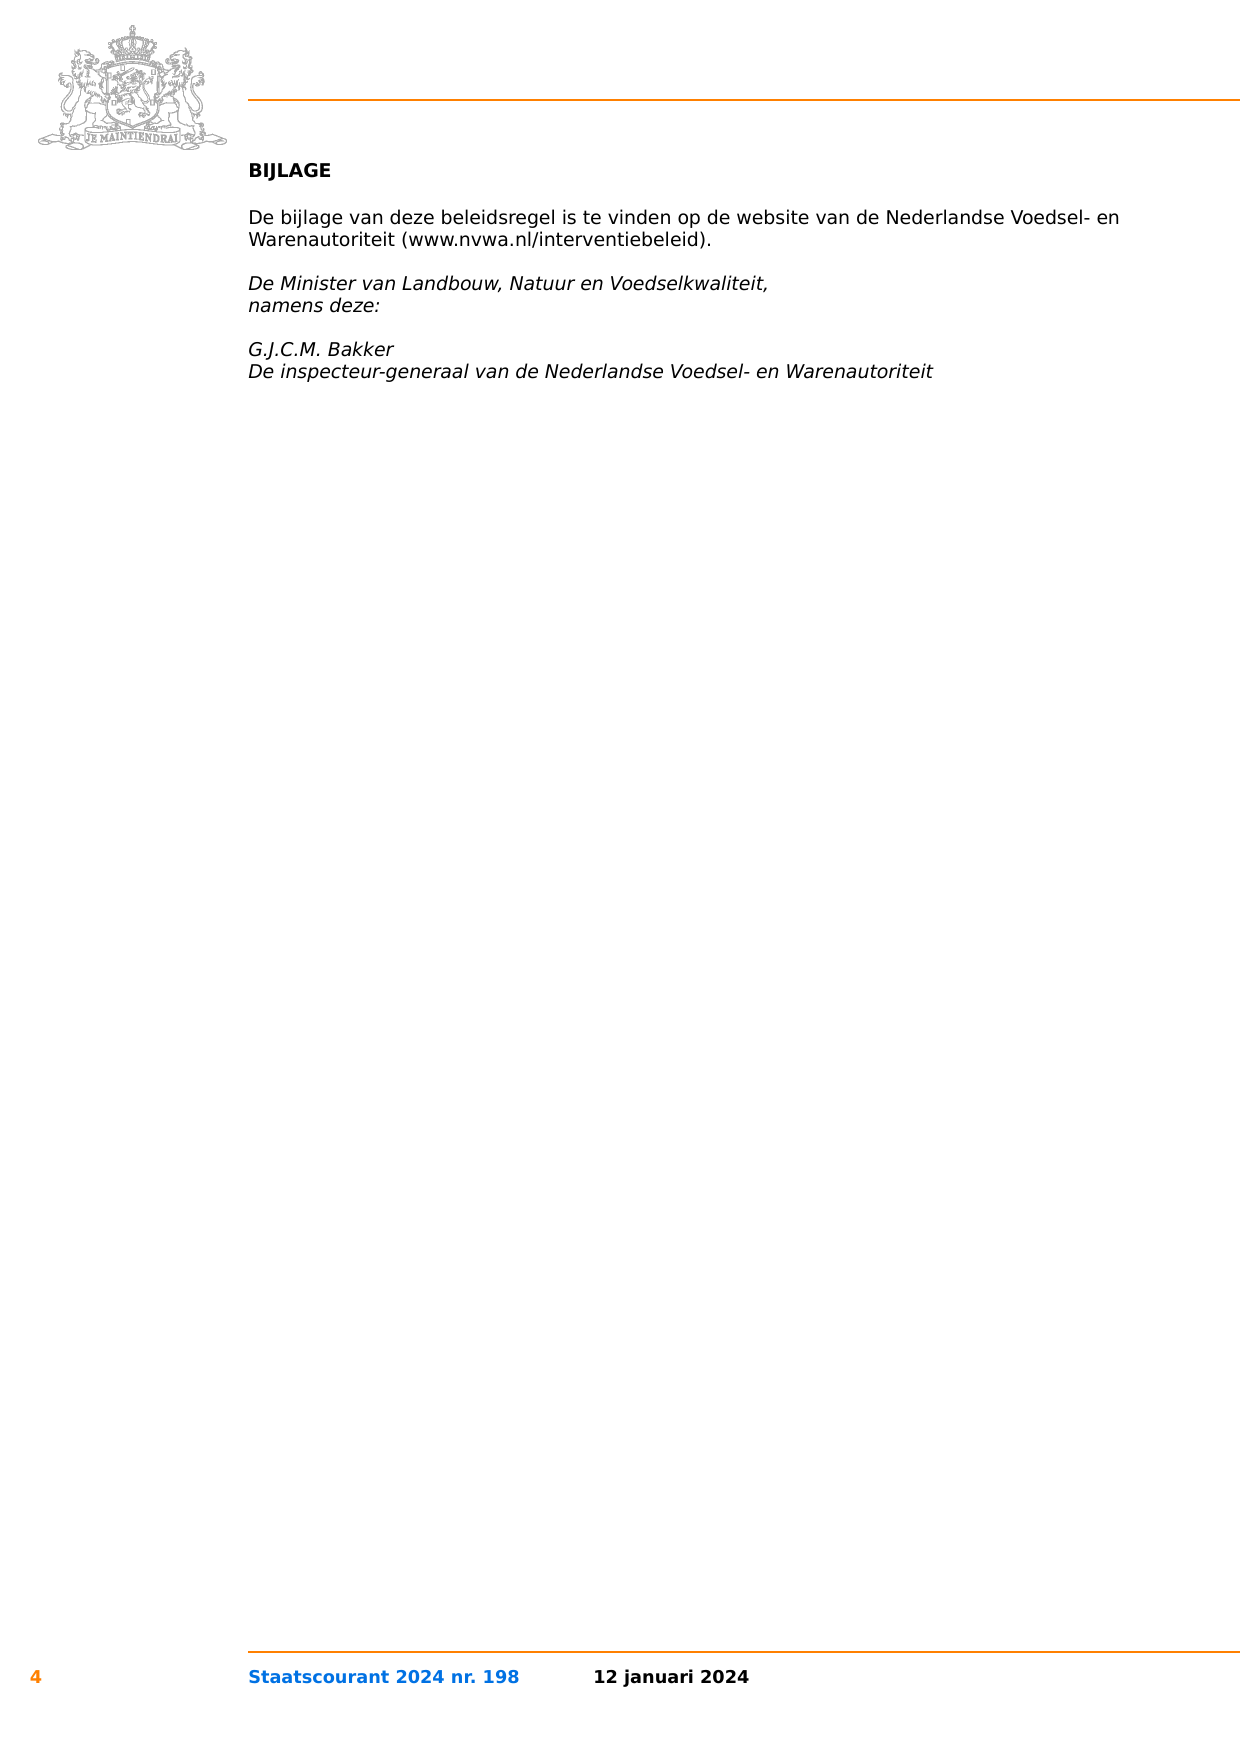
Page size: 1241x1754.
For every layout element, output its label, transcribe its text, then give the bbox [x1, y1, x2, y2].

picture [38, 25, 227, 150]
subtitle BIJLAGE [248, 160, 1163, 182]
text De bijlage van deze beleidsregel is te vinden op de website van de Nederlandse Voedsel- en Warenautoriteit (www.nvwa.nl/interventiebeleid). [248, 207, 1163, 251]
text De Minister van Landbouw, Natuur en Voedselkwaliteit, namens deze: G.J.C.M. Bakker De inspecteur-generaal van de Nederlandse Voedsel- en Warenautoriteit [248, 273, 1163, 383]
